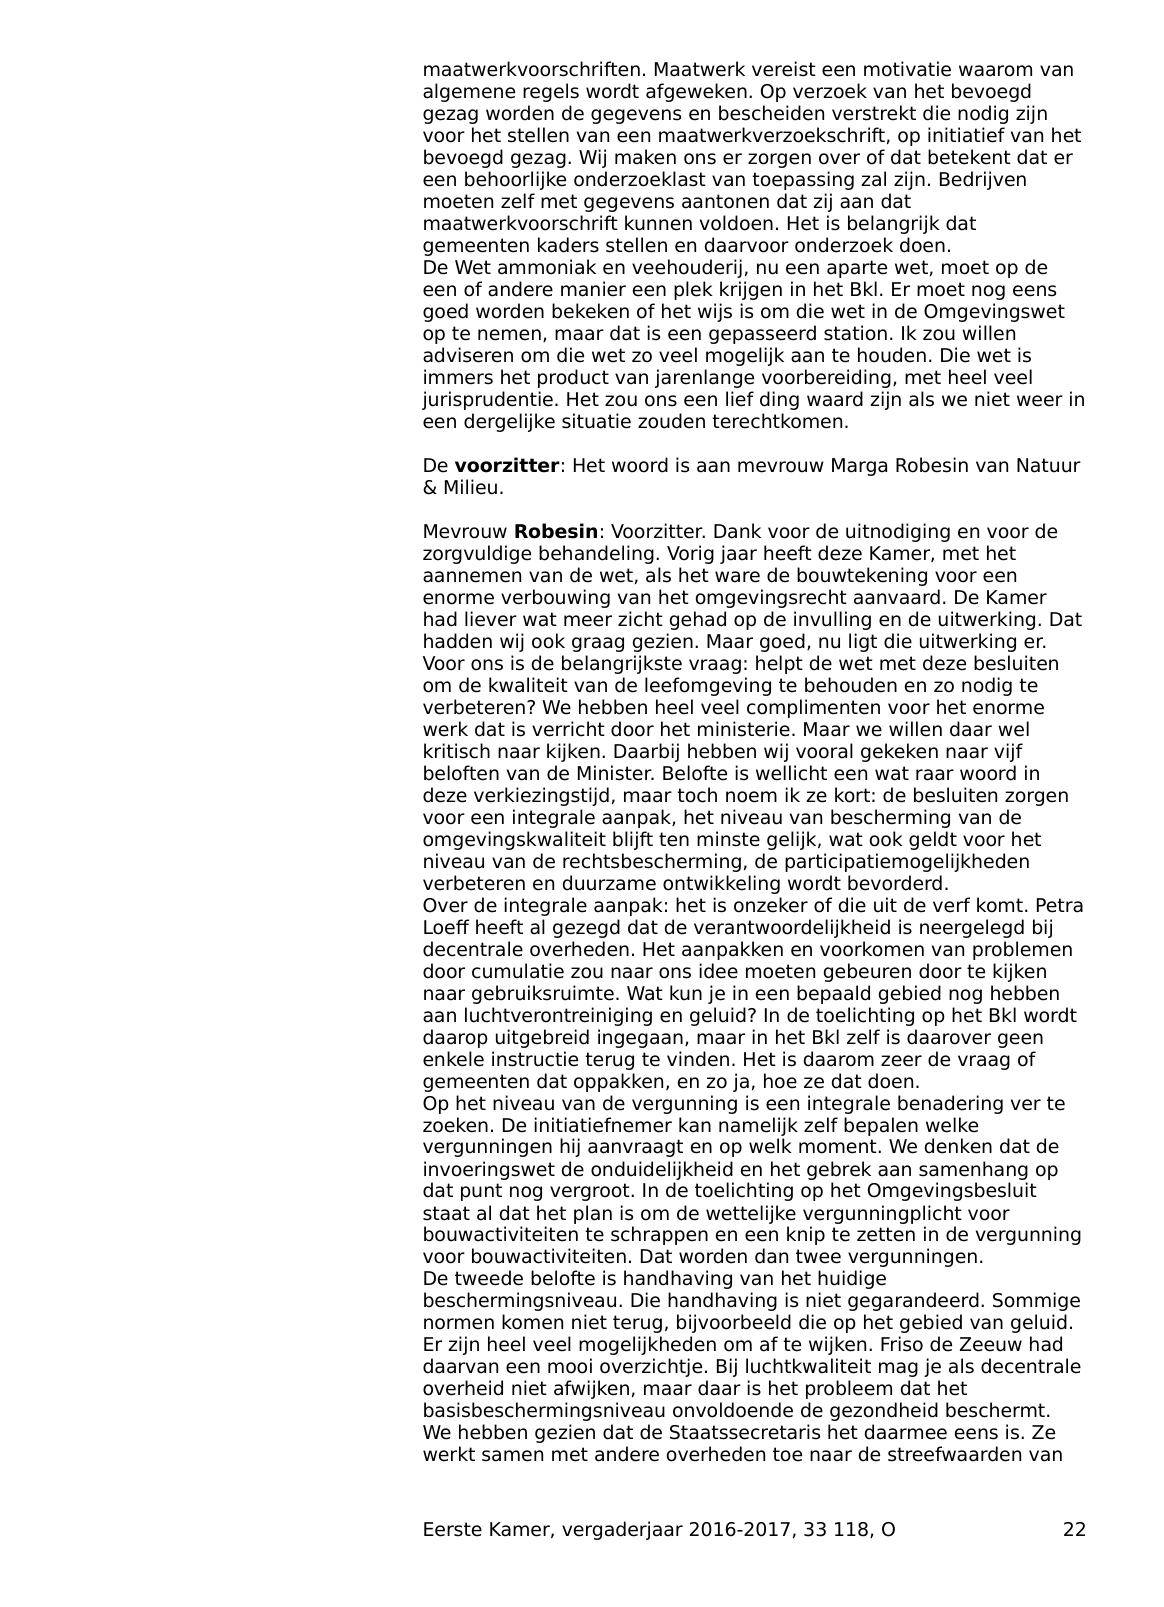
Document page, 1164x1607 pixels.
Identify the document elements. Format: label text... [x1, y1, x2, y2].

text De Wet ammoniak en veehouderij, nu een aparte wet, moet op de een of andere manier een plek krijgen in het Bkl. Er moet nog eens goed worden bekeken of het wijs is om die wet in de Omgevingswet op te nemen, maar dat is een gepasseerd station. Ik zou willen adviseren om die wet zo veel mogelijk aan te houden. Die wet is immers het product van jarenlange voorbereiding, met heel veel jurisprudentie. Het zou ons een lief ding waard zijn als we niet weer in een dergelijke situatie zouden terechtkomen. [422, 257, 1087, 433]
text Mevrouw Robesin: Voorzitter. Dank voor de uitnodiging en voor de zorgvuldige behandeling. Vorig jaar heeft deze Kamer, met het aannemen van de wet, als het ware de bouwtekening voor een enorme verbouwing van het omgevingsrecht aanvaard. De Kamer had liever wat meer zicht gehad op de invulling en de uitwerking. Dat hadden wij ook graag gezien. Maar goed, nu ligt die uitwerking er. Voor ons is de belangrijkste vraag: helpt de wet met deze besluiten om de kwaliteit van de leefomgeving te behouden en zo nodig te verbeteren? We hebben heel veel complimenten voor het enorme werk dat is verricht door het ministerie. Maar we willen daar wel kritisch naar kijken. Daarbij hebben wij vooral gekeken naar vijf beloften van de Minister. Belofte is wellicht een wat raar woord in deze verkiezingstijd, maar toch noem ik ze kort: de besluiten zorgen voor een integrale aanpak, het niveau van bescherming van de omgevingskwaliteit blijft ten minste gelijk, wat ook geldt voor het niveau van de rechtsbescherming, de participatiemogelijkheden verbeteren en duurzame ontwikkeling wordt bevorderd. [422, 521, 1087, 895]
text De voorzitter: Het woord is aan mevrouw Marga Robesin van Natuur & Milieu. [422, 455, 1087, 499]
text Op het niveau van de vergunning is een integrale benadering ver te zoeken. De initiatiefnemer kan namelijk zelf bepalen welke vergunningen hij aanvraagt en op welk moment. We denken dat de invoeringswet de onduidelijkheid en het gebrek aan samenhang op dat punt nog vergroot. In de toelichting op het Omgevingsbesluit staat al dat het plan is om de wettelijke vergunningplicht voor bouwactiviteiten te schrappen en een knip te zetten in de vergunning voor bouwactiviteiten. Dat worden dan twee vergunningen. [422, 1092, 1087, 1268]
text De tweede belofte is handhaving van het huidige beschermingsniveau. Die handhaving is niet gegarandeerd. Sommige normen komen niet terug, bijvoorbeeld die op het gebied van geluid. Er zijn heel veel mogelijkheden om af te wijken. Friso de Zeeuw had daarvan een mooi overzichtje. Bij luchtkwaliteit mag je als decentrale overheid niet afwijken, maar daar is het probleem dat het basisbeschermingsniveau onvoldoende de gezondheid beschermt. We hebben gezien dat de Staatssecretaris het daarmee eens is. Ze werkt samen met andere overheden toe naar de streefwaarden van [422, 1268, 1087, 1466]
text maatwerkvoorschriften. Maatwerk vereist een motivatie waarom van algemene regels wordt afgeweken. Op verzoek van het bevoegd gezag worden de gegevens en bescheiden verstrekt die nodig zijn voor het stellen van een maatwerkverzoekschrift, op initiatief van het bevoegd gezag. Wij maken ons er zorgen over of dat betekent dat er een behoorlijke onderzoeklast van toepassing zal zijn. Bedrijven moeten zelf met gegevens aantonen dat zij aan dat maatwerkvoorschrift kunnen voldoen. Het is belangrijk dat gemeenten kaders stellen en daarvoor onderzoek doen. [422, 59, 1087, 257]
text Over de integrale aanpak: het is onzeker of die uit de verf komt. Petra Loeff heeft al gezegd dat de verantwoordelijkheid is neergelegd bij decentrale overheden. Het aanpakken en voorkomen van problemen door cumulatie zou naar ons idee moeten gebeuren door te kijken naar gebruiksruimte. Wat kun je in een bepaald gebied nog hebben aan luchtverontreiniging en geluid? In de toelichting op het Bkl wordt daarop uitgebreid ingegaan, maar in het Bkl zelf is daarover geen enkele instructie terug te vinden. Het is daarom zeer de vraag of gemeenten dat oppakken, en zo ja, hoe ze dat doen. [422, 895, 1087, 1092]
